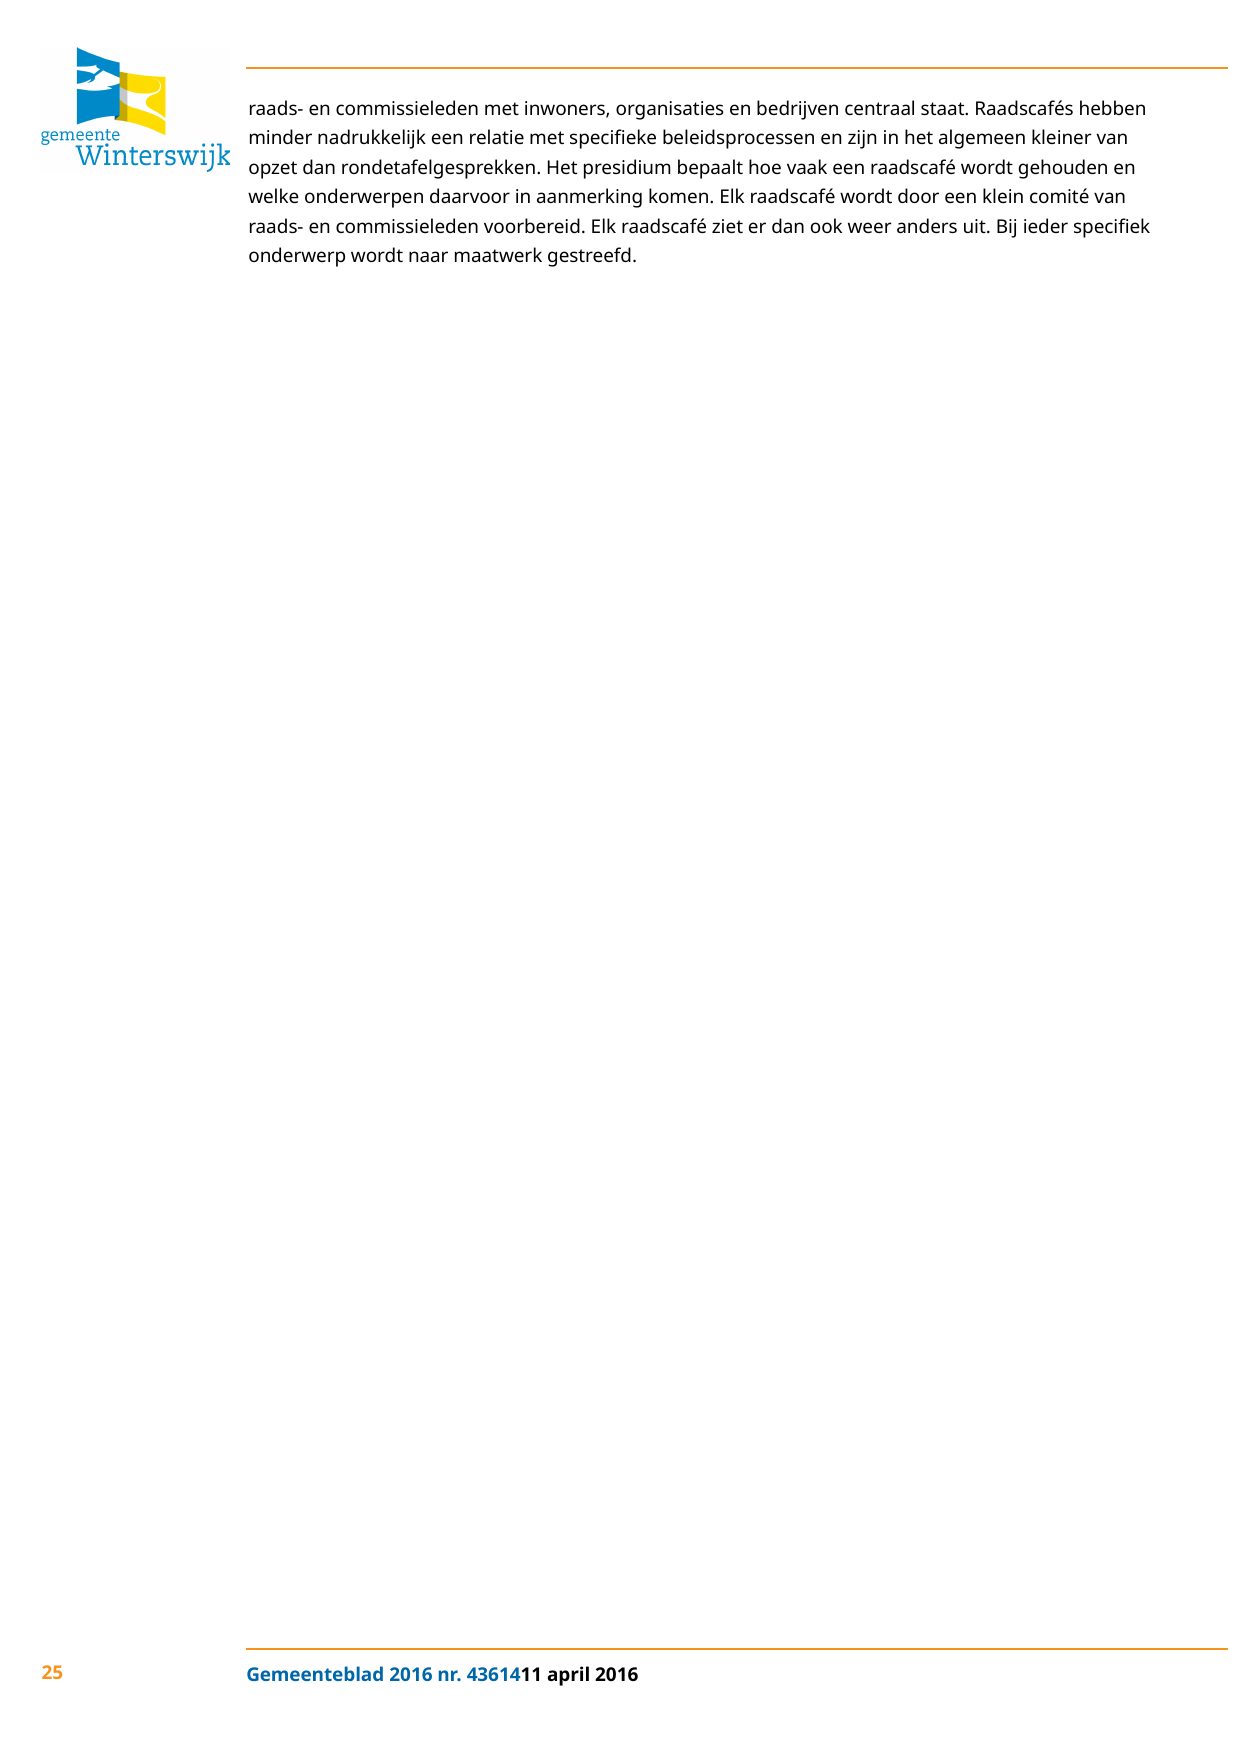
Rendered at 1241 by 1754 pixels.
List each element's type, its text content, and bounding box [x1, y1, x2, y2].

picture [225, 153, 231, 162]
text raads- en commissieleden met inwoners, organisaties en bedrijven centraal staat. Raadscafés hebben minder nadrukkelijk een relatie met specifieke beleidsprocessen en zijn in het algemeen kleiner van opzet dan rondetafelgesprekken. Het presidium bepaalt hoe vaak een raadscafé wordt gehouden en welke onderwerpen daarvoor in aanmerking komen. Elk raadscafé wordt door een klein comité van raads- en commissieleden voorbereid. Elk raadscafé ziet er dan ook weer anders uit. Bij ieder specifiek onderwerp wordt naar maatwerk gestreefd. [248, 95, 1152, 268]
picture [41, 47, 231, 172]
